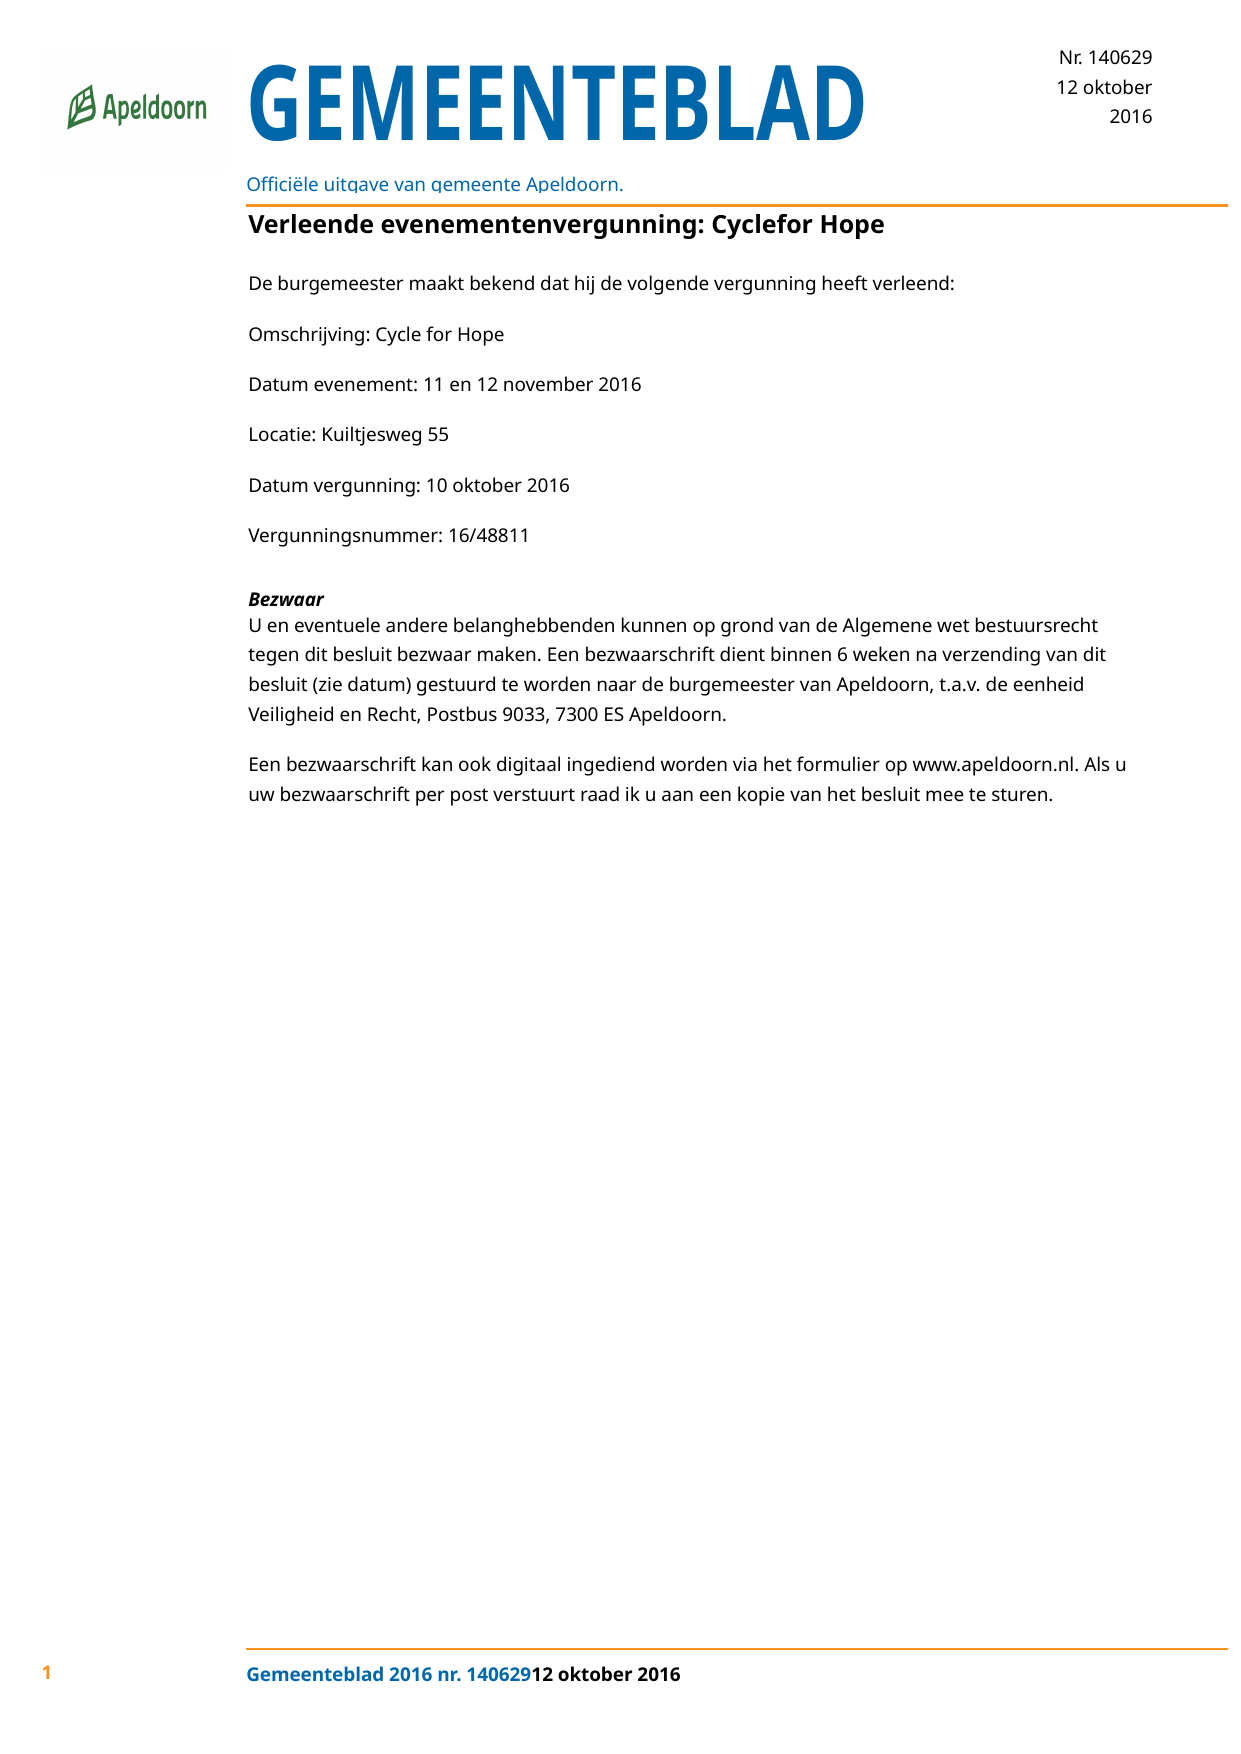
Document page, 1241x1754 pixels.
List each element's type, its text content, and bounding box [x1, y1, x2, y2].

text Datum evenement: 11 en 12 november 2016 [248, 371, 1152, 397]
text U en eventuele andere belanghebbenden kunnen op grond van de Algemene wet bestuursrecht tegen dit besluit bezwaar maken. Een bezwaarschrift dient binnen 6 weken na verzending van dit besluit (zie datum) gestuurd te worden naar de burgemeester van Apeldoorn, t.a.v. de eenheid Veiligheid en Recht, Postbus 9033, 7300 ES Apeldoorn. [248, 612, 1152, 727]
text Datum vergunning: 10 oktober 2016 [248, 472, 1152, 498]
picture [41, 47, 231, 172]
text Verleende evenementenvergunning: Cyclefor Hope [248, 207, 1152, 241]
text Omschrijving: Cycle for Hope [248, 321, 1152, 346]
text Vergunningsnummer: 16/48811 [248, 522, 1152, 548]
text Een bezwaarschrift kan ook digitaal ingediend worden via het formulier op www.apeldoorn.nl. Als u uw bezwaarschrift per post verstuurt raad ik u aan een kopie van het besluit mee te sturen. [248, 751, 1152, 807]
text Bezwaar [248, 586, 1152, 612]
text De burgemeester maakt bekend dat hij de volgende vergunning heeft verleend: [248, 270, 1152, 296]
text Locatie: Kuiltjesweg 55 [248, 422, 1152, 447]
